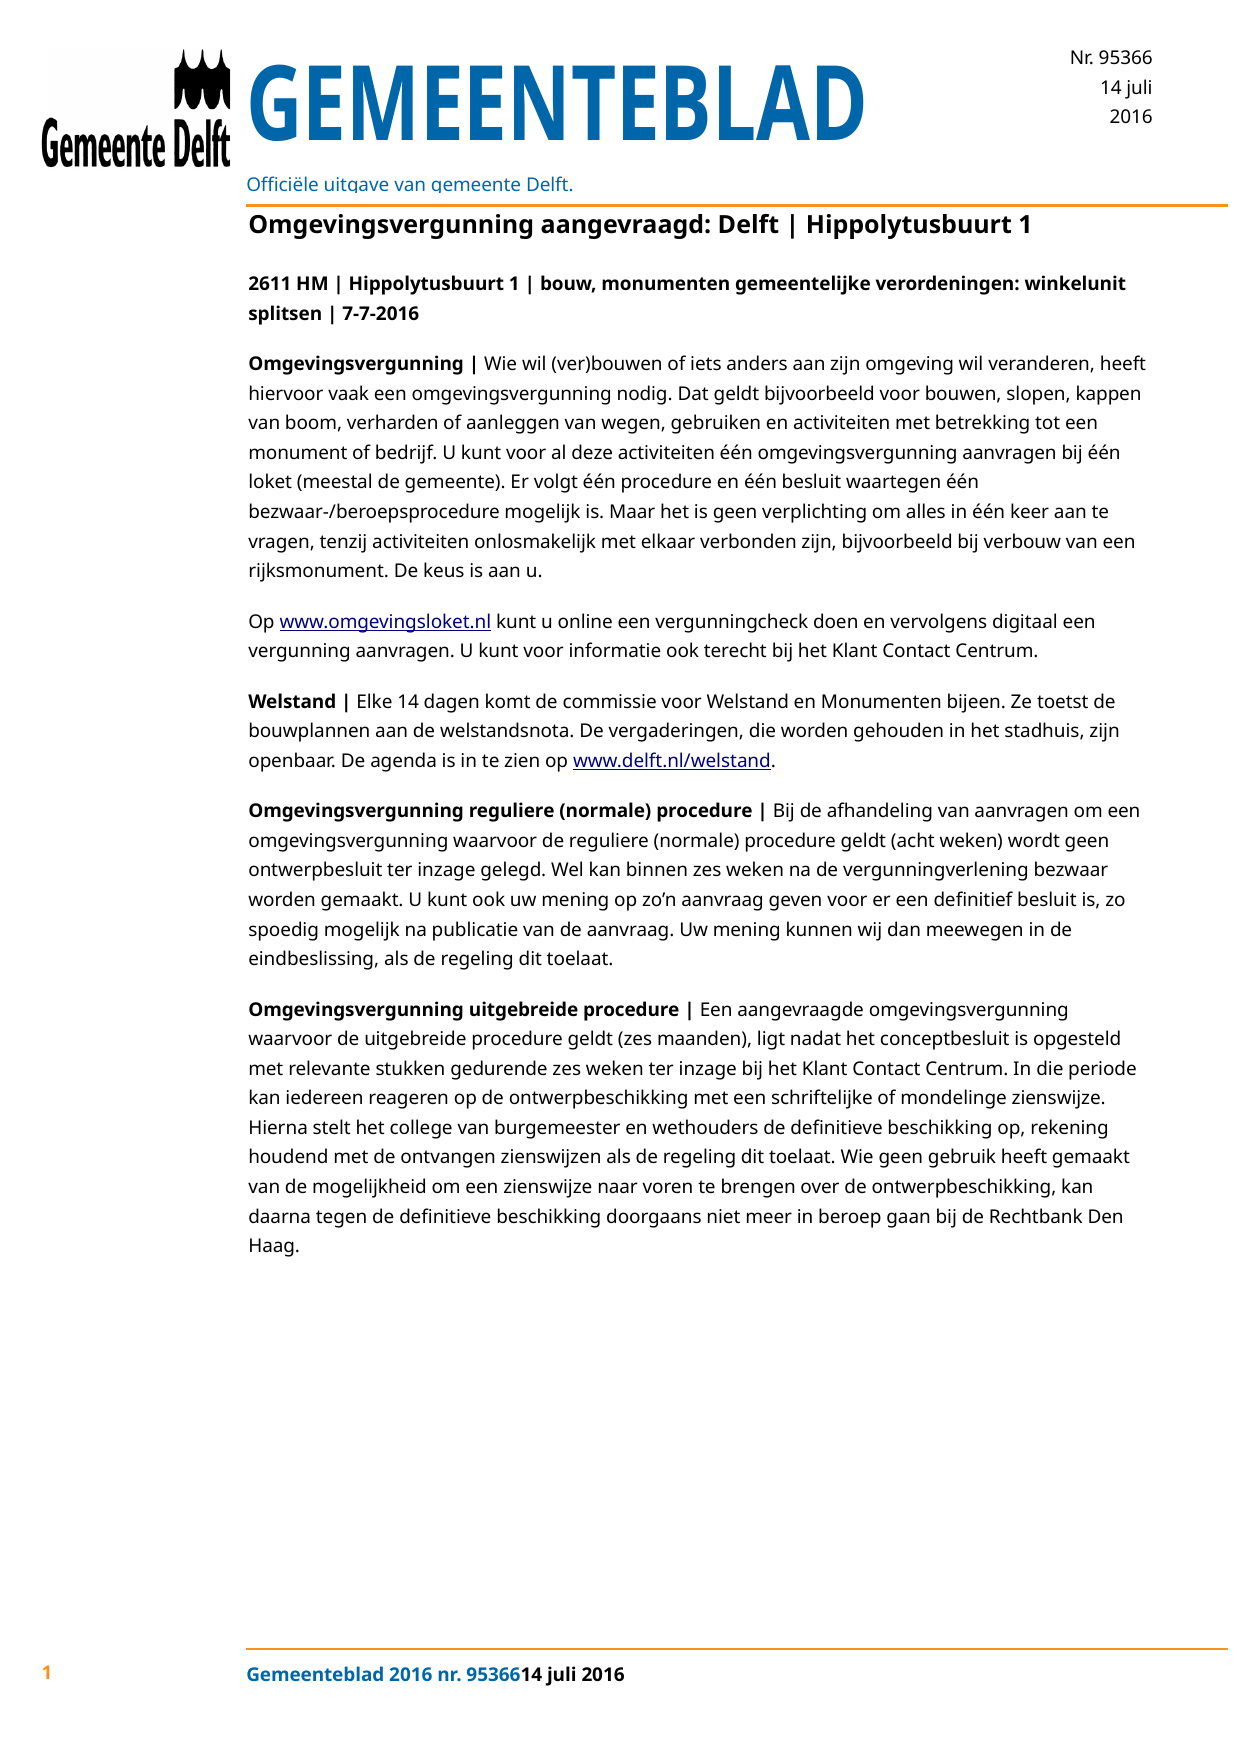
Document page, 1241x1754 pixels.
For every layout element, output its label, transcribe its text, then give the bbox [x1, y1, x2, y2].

text Omgevingsvergunning reguliere (normale) procedure | Bij de afhandeling van aanvragen om een omgevingsvergunning waarvoor de reguliere (normale) procedure geldt (acht weken) wordt geen ontwerpbesluit ter inzage gelegd. Wel kan binnen zes weken na de vergunningverlening bezwaar worden gemaakt. U kunt ook uw mening op zo’n aanvraag geven voor er een definitief besluit is, zo spoedig mogelijk na publicatie van de aanvraag. Uw mening kunnen wij dan meewegen in de eindbeslissing, als de regeling dit toelaat. [248, 797, 1152, 971]
text Omgevingsvergunning uitgebreide procedure | Een aangevraagde omgevingsvergunning waarvoor de uitgebreide procedure geldt (zes maanden), ligt nadat het conceptbesluit is opgesteld met relevante stukken gedurende zes weken ter inzage bij het Klant Contact Centrum. In die periode kan iedereen reageren op de ontwerpbeschikking met een schriftelijke of mondelinge zienswijze. Hierna stelt het college van burgemeester en wethouders de definitieve beschikking op, rekening houdend met de ontvangen zienswijzen als de regeling dit toelaat. Wie geen gebruik heeft gemaakt van de mogelijkheid om een zienswijze naar voren te brengen over de ontwerpbeschikking, kan daarna tegen de definitieve beschikking doorgaans niet meer in beroep gaan bij de Rechtbank Den Haag. [248, 996, 1152, 1258]
text Omgevingsvergunning | Wie wil (ver)bouwen of iets anders aan zijn omgeving wil veranderen, heeft hiervoor vaak een omgevingsvergunning nodig. Dat geldt bijvoorbeeld voor bouwen, slopen, kappen van boom, verharden of aanleggen van wegen, gebruiken en activiteiten met betrekking tot een monument of bedrijf. U kunt voor al deze activiteiten één omgevingsvergunning aanvragen bij één loket (meestal de gemeente). Er volgt één procedure en één besluit waartegen één bezwaar-/beroepsprocedure mogelijk is. Maar het is geen verplichting om alles in één keer aan te vragen, tenzij activiteiten onlosmakelijk met elkaar verbonden zijn, bijvoorbeeld bij verbouw van een rijksmonument. De keus is aan u. [248, 350, 1152, 583]
text Op www.omgevingsloket.nl kunt u online een vergunningcheck doen en vervolgens digitaal een vergunning aanvragen. U kunt voor informatie ook terecht bij het Klant Contact Centrum. [248, 608, 1152, 663]
text Omgevingsvergunning aangevraagd: Delft | Hippolytusbuurt 1 [248, 207, 1152, 241]
text 2611 HM | Hippolytusbuurt 1 | bouw, monumenten gemeentelijke verordeningen: winkelunit splitsen | 7-7-2016 [248, 270, 1152, 326]
text Welstand | Elke 14 dagen komt de commissie voor Welstand en Monumenten bijeen. Ze toetst de bouwplannen aan de welstandsnota. De vergaderingen, die worden gehouden in het stadhuis, zijn openbaar. De agenda is in te zien op www.delft.nl/welstand. [248, 688, 1152, 773]
picture [41, 47, 231, 172]
